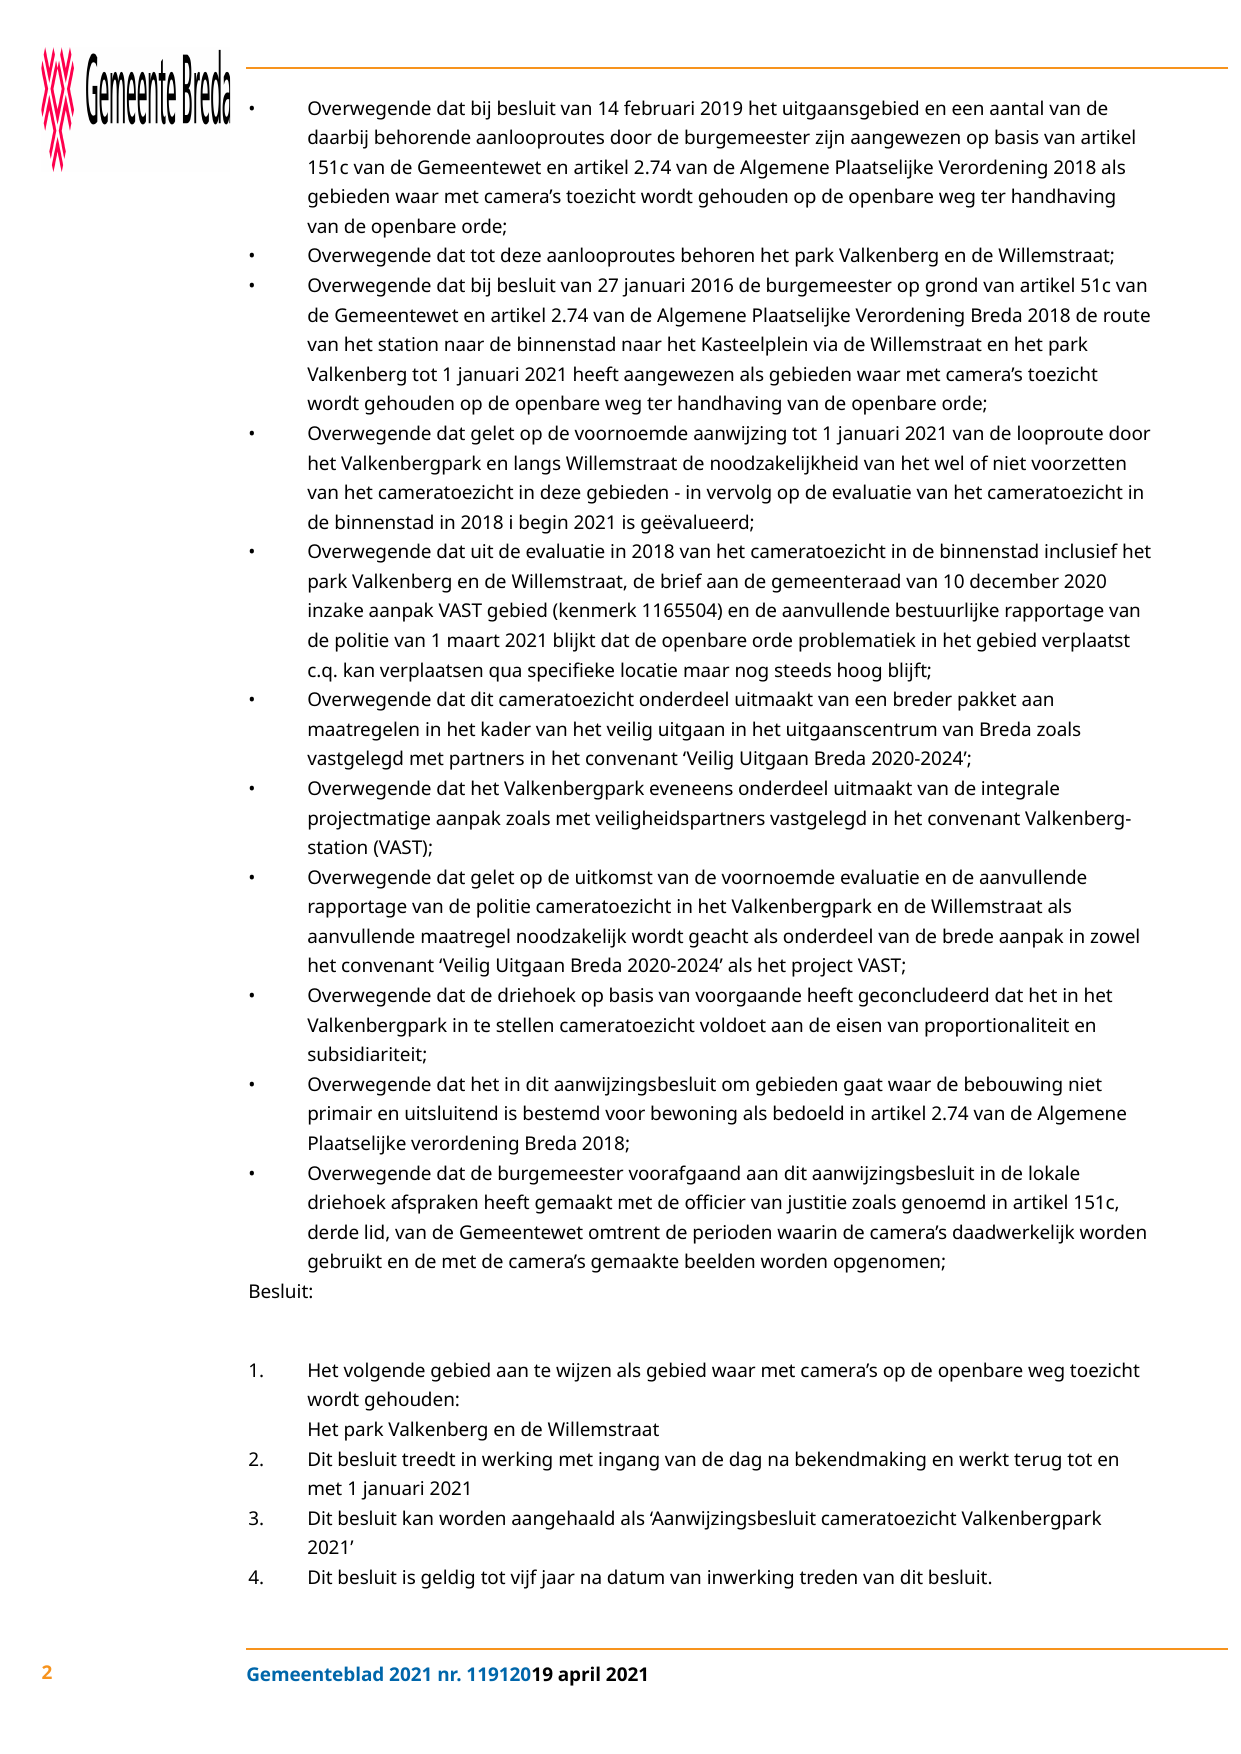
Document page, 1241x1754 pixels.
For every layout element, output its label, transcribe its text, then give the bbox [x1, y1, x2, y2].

list Overwegende dat dit cameratoezicht onderdeel uitmaakt van een breder pakket aan maatregelen in het kader van het veilig uitgaan in het uitgaanscentrum van Breda zoals vastgelegd met partners in het convenant ‘Veilig Uitgaan Breda 2020-2024’; [248, 686, 1152, 771]
list Het park Valkenberg en de Willemstraat [248, 1416, 1152, 1442]
list Dit besluit is geldig tot vijf jaar na datum van inwerking treden van dit besluit. [248, 1564, 1152, 1590]
list Overwegende dat het in dit aanwijzingsbesluit om gebieden gaat waar de bebouwing niet primair en uitsluitend is bestemd voor bewoning als bedoeld in artikel 2.74 van de Algemene Plaatselijke verordening Breda 2018; [248, 1071, 1152, 1156]
text Besluit: [248, 1278, 1152, 1304]
picture [41, 47, 231, 172]
list Overwegende dat uit de evaluatie in 2018 van het cameratoezicht in de binnenstad inclusief het park Valkenberg en de Willemstraat, de brief aan de gemeenteraad van 10 december 2020 inzake aanpak VAST gebied (kenmerk 1165504) en de aanvullende bestuurlijke rapportage van de politie van 1 maart 2021 blijkt dat de openbare orde problematiek in het gebied verplaatst c.q. kan verplaatsen qua specifieke locatie maar nog steeds hoog blijft; [248, 538, 1152, 683]
list Overwegende dat het Valkenbergpark eveneens onderdeel uitmaakt van de integrale projectmatige aanpak zoals met veiligheidspartners vastgelegd in het convenant Valkenberg-station (VAST); [248, 775, 1152, 860]
list Overwegende dat bij besluit van 14 februari 2019 het uitgaansgebied en een aantal van de daarbij behorende aanlooproutes door de burgemeester zijn aangewezen op basis van artikel 151c van de Gemeentewet en artikel 2.74 van de Algemene Plaatselijke Verordening 2018 als gebieden waar met camera’s toezicht wordt gehouden op de openbare weg ter handhaving van de openbare orde; [248, 95, 1152, 239]
list Overwegende dat de burgemeester voorafgaand aan dit aanwijzingsbesluit in de lokale driehoek afspraken heeft gemaakt met de officier van justitie zoals genoemd in artikel 151c, derde lid, van de Gemeentewet omtrent de perioden waarin de camera’s daadwerkelijk worden gebruikt en de met de camera’s gemaakte beelden worden opgenomen; [248, 1160, 1152, 1274]
list Dit besluit treedt in werking met ingang van de dag na bekendmaking en werkt terug tot en met 1 januari 2021 [248, 1446, 1152, 1501]
list Overwegende dat tot deze aanlooproutes behoren het park Valkenberg en de Willemstraat; [248, 243, 1152, 268]
list Dit besluit kan worden aangehaald als ‘Aanwijzingsbesluit cameratoezicht Valkenbergpark 2021’ [248, 1505, 1152, 1560]
list Overwegende dat gelet op de voornoemde aanwijzing tot 1 januari 2021 van de looproute door het Valkenbergpark en langs Willemstraat de noodzakelijkheid van het wel of niet voorzetten van het cameratoezicht in deze gebieden - in vervolg op de evaluatie van het cameratoezicht in de binnenstad in 2018 i begin 2021 is geëvalueerd; [248, 420, 1152, 535]
list Het volgende gebied aan te wijzen als gebied waar met camera’s op de openbare weg toezicht wordt gehouden: [248, 1357, 1152, 1412]
list Overwegende dat bij besluit van 27 januari 2016 de burgemeester op grond van artikel 51c van de Gemeentewet en artikel 2.74 van de Algemene Plaatselijke Verordening Breda 2018 de route van het station naar de binnenstad naar het Kasteelplein via de Willemstraat en het park Valkenberg tot 1 januari 2021 heeft aangewezen als gebieden waar met camera’s toezicht wordt gehouden op de openbare weg ter handhaving van de openbare orde; [248, 272, 1152, 416]
list Overwegende dat gelet op de uitkomst van de voornoemde evaluatie en de aanvullende rapportage van de politie cameratoezicht in het Valkenbergpark en de Willemstraat als aanvullende maatregel noodzakelijk wordt geacht als onderdeel van de brede aanpak in zowel het convenant ‘Veilig Uitgaan Breda 2020-2024’ als het project VAST; [248, 864, 1152, 978]
list Overwegende dat de driehoek op basis van voorgaande heeft geconcludeerd dat het in het Valkenbergpark in te stellen cameratoezicht voldoet aan de eisen van proportionaliteit en subsidiariteit; [248, 982, 1152, 1067]
